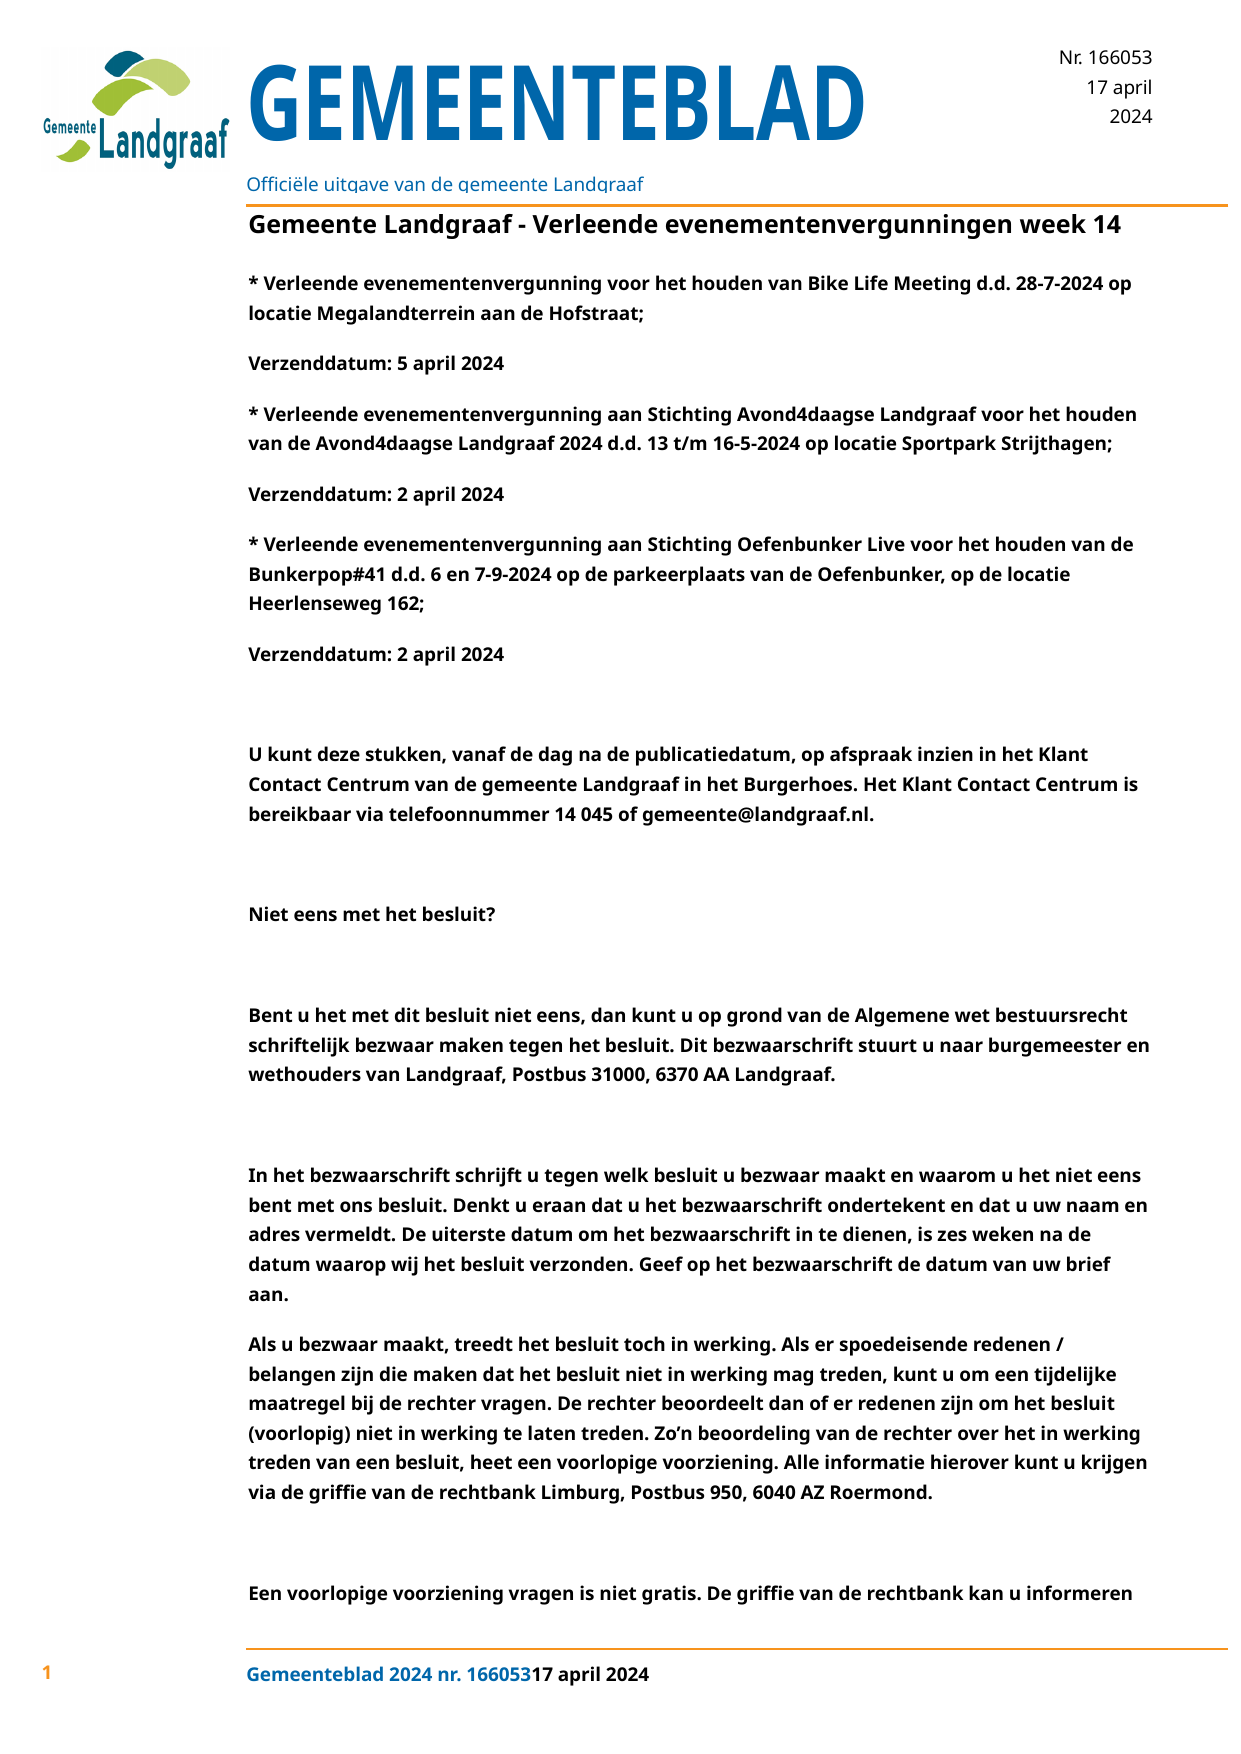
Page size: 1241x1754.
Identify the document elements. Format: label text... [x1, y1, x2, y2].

text * Verleende evenementenvergunning aan Stichting Oefenbunker Live voor het houden van de Bunkerpop#41 d.d. 6 en 7-9-2024 op de parkeerplaats van de Oefenbunker, op de locatie Heerlenseweg 162; [248, 531, 1152, 616]
text Verzenddatum: 2 april 2024 [248, 641, 1152, 666]
picture [41, 47, 231, 172]
text Als u bezwaar maakt, treedt het besluit toch in werking. Als er spoedeisende redenen / belangen zijn die maken dat het besluit niet in werking mag treden, kunt u om een tijdelijke maatregel bij de rechter vragen. De rechter beoordeelt dan of er redenen zijn om het besluit (voorlopig) niet in werking te laten treden. Zo’n beoordeling van de rechter over het in werking treden van een besluit, heet een voorlopige voorziening. Alle informatie hierover kunt u krijgen via de griffie van de rechtbank Limburg, Postbus 950, 6040 AZ Roermond. [248, 1331, 1152, 1505]
text * Verleende evenementenvergunning voor het houden van Bike Life Meeting d.d. 28-7-2024 op locatie Megalandterrein aan de Hofstraat; [248, 270, 1152, 326]
text In het bezwaarschrift schrijft u tegen welk besluit u bezwaar maakt en waarom u het niet eens bent met ons besluit. Denkt u eraan dat u het bezwaarschrift ondertekent en dat u uw naam en adres vermeldt. De uiterste datum om het bezwaarschrift in te dienen, is zes weken na de datum waarop wij het besluit verzonden. Geef op het bezwaarschrift de datum van uw brief aan. [248, 1162, 1152, 1306]
text * Verleende evenementenvergunning aan Stichting Avond4daagse Landgraaf voor het houden van de Avond4daagse Landgraaf 2024 d.d. 13 t/m 16-5-2024 op locatie Sportpark Strijthagen; [248, 401, 1152, 456]
text Een voorlopige voorziening vragen is niet gratis. De griffie van de rechtbank kan u informeren [248, 1580, 1152, 1606]
text Verzenddatum: 2 april 2024 [248, 481, 1152, 506]
text Bent u het met dit besluit niet eens, dan kunt u op grond van de Algemene wet bestuursrecht schriftelijk bezwaar maken tegen het besluit. Dit bezwaarschrift stuurt u naar burgemeester en wethouders van Landgraaf, Postbus 31000, 6370 AA Landgraaf. [248, 1002, 1152, 1087]
text Verzenddatum: 5 april 2024 [248, 350, 1152, 376]
text U kunt deze stukken, vanaf de dag na de publicatiedatum, op afspraak inzien in het Klant Contact Centrum van de gemeente Landgraaf in het Burgerhoes. Het Klant Contact Centrum is bereikbaar via telefoonnummer 14 045 of gemeente@landgraaf.nl. [248, 742, 1152, 826]
text Gemeente Landgraaf - Verleende evenementenvergunningen week 14 [248, 207, 1152, 241]
text Niet eens met het besluit? [248, 902, 1152, 927]
